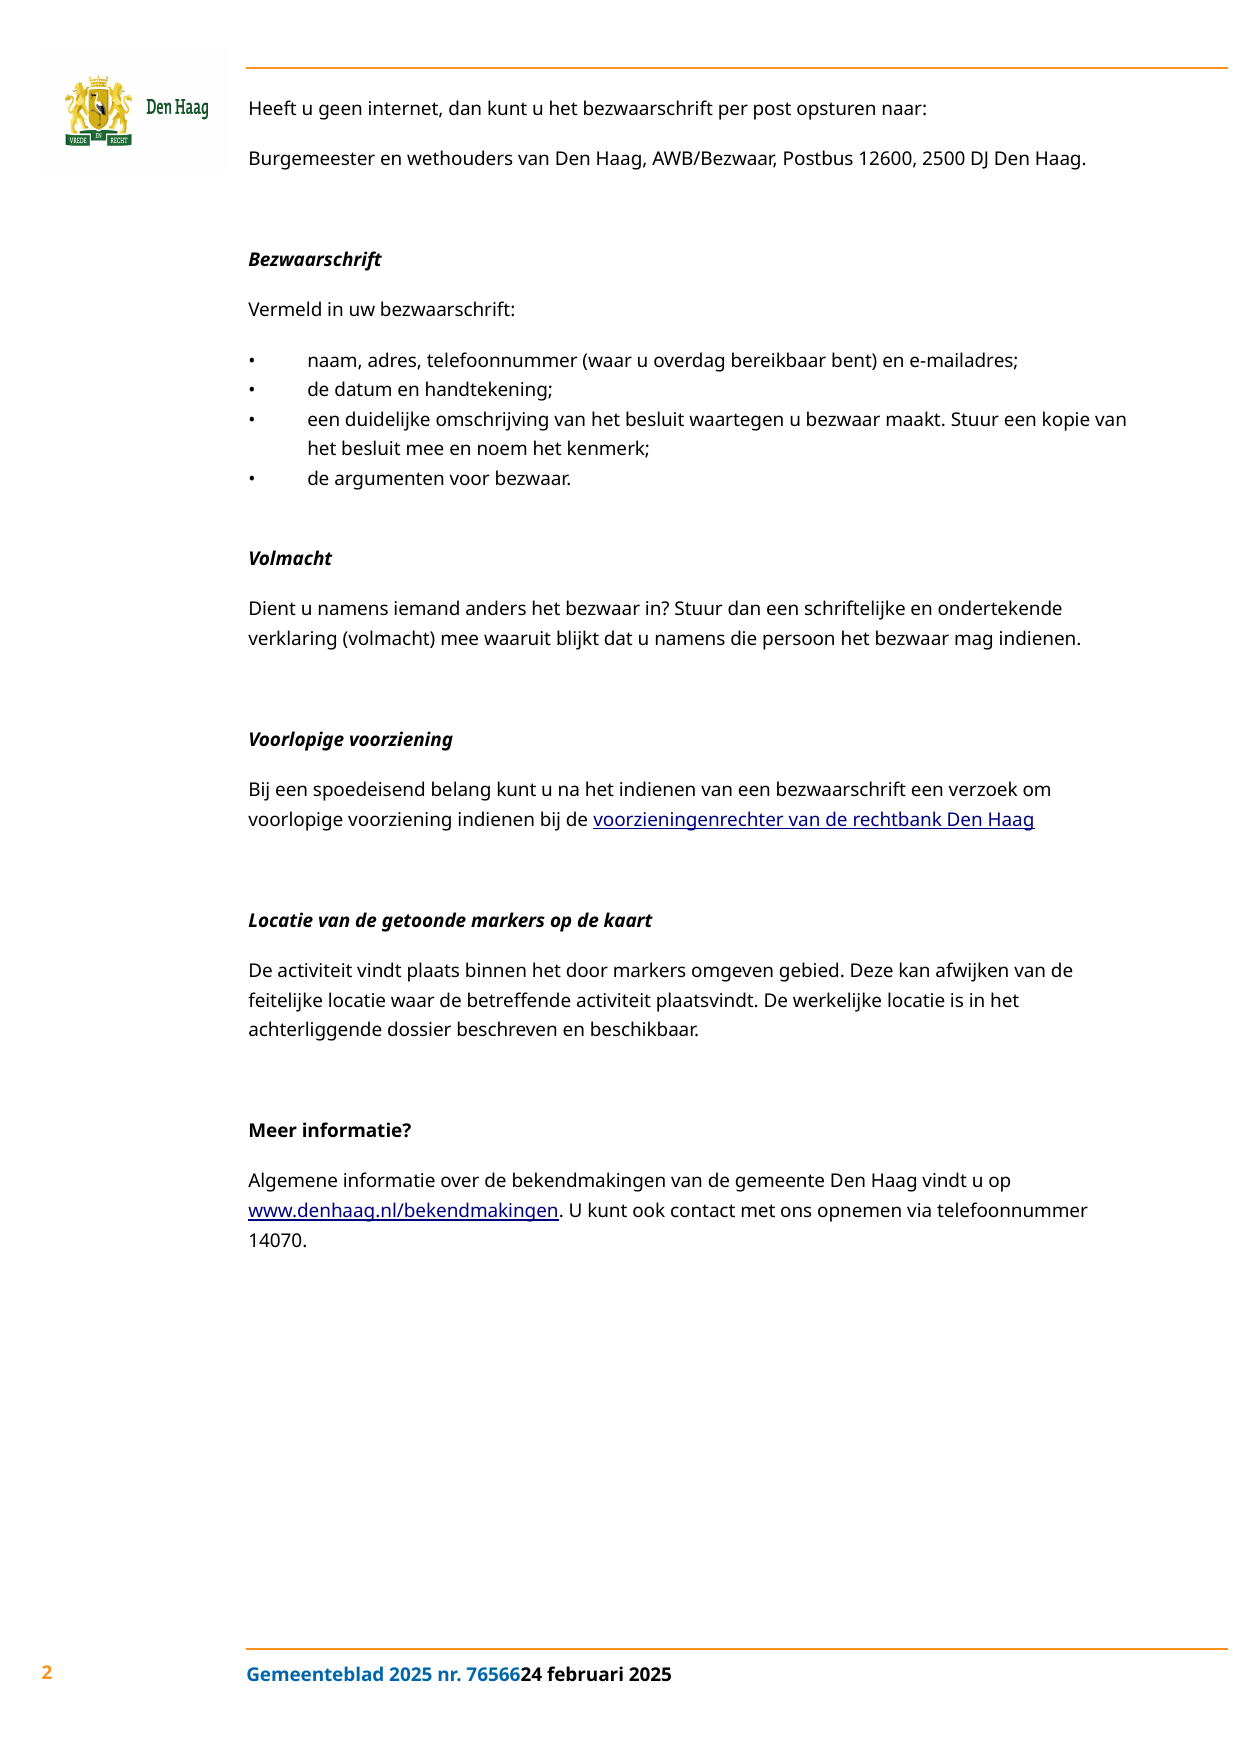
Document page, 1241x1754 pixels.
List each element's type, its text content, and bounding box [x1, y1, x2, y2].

list de argumenten voor bezwaar. [248, 465, 1152, 491]
picture [41, 47, 231, 172]
text Bezwaarschrift [248, 246, 1152, 272]
text Volmacht [248, 545, 1152, 571]
text Algemene informatie over de bekendmakingen van de gemeente Den Haag vindt u op www.denhaag.nl/bekendmakingen. U kunt ook contact met ons opnemen via telefoonnummer 14070. [248, 1168, 1152, 1253]
text Voorlopige voorziening [248, 726, 1152, 752]
list de datum en handtekening; [248, 376, 1152, 402]
text Dient u namens iemand anders het bezwaar in? Stuur dan een schriftelijke en ondertekende verklaring (volmacht) mee waaruit blijkt dat u namens die persoon het bezwaar mag indienen. [248, 596, 1152, 651]
text Heeft u geen internet, dan kunt u het bezwaarschrift per post opsturen naar: [248, 95, 1152, 121]
text Vermeld in uw bezwaarschrift: [248, 296, 1152, 322]
text Meer informatie? [248, 1117, 1152, 1143]
text De activiteit vindt plaats binnen het door markers omgeven gebied. Deze kan afwijken van de feitelijke locatie waar de betreffende activiteit plaatsvindt. De werkelijke locatie is in het achterliggende dossier beschreven en beschikbaar. [248, 957, 1152, 1042]
text Locatie van de getoonde markers op de kaart [248, 907, 1152, 933]
list naam, adres, telefoonnummer (waar u overdag bereikbaar bent) en e-mailadres; [248, 347, 1152, 373]
text Bij een spoedeisend belang kunt u na het indienen van een bezwaarschrift een verzoek om voorlopige voorziening indienen bij de voorzieningenrechter van de rechtbank Den Haag [248, 776, 1152, 832]
text Burgemeester en wethouders van Den Haag, AWB/Bezwaar, Postbus 12600, 2500 DJ Den Haag. [248, 145, 1152, 171]
list een duidelijke omschrijving van het besluit waartegen u bezwaar maakt. Stuur een kopie van het besluit mee en noem het kenmerk; [248, 406, 1152, 461]
